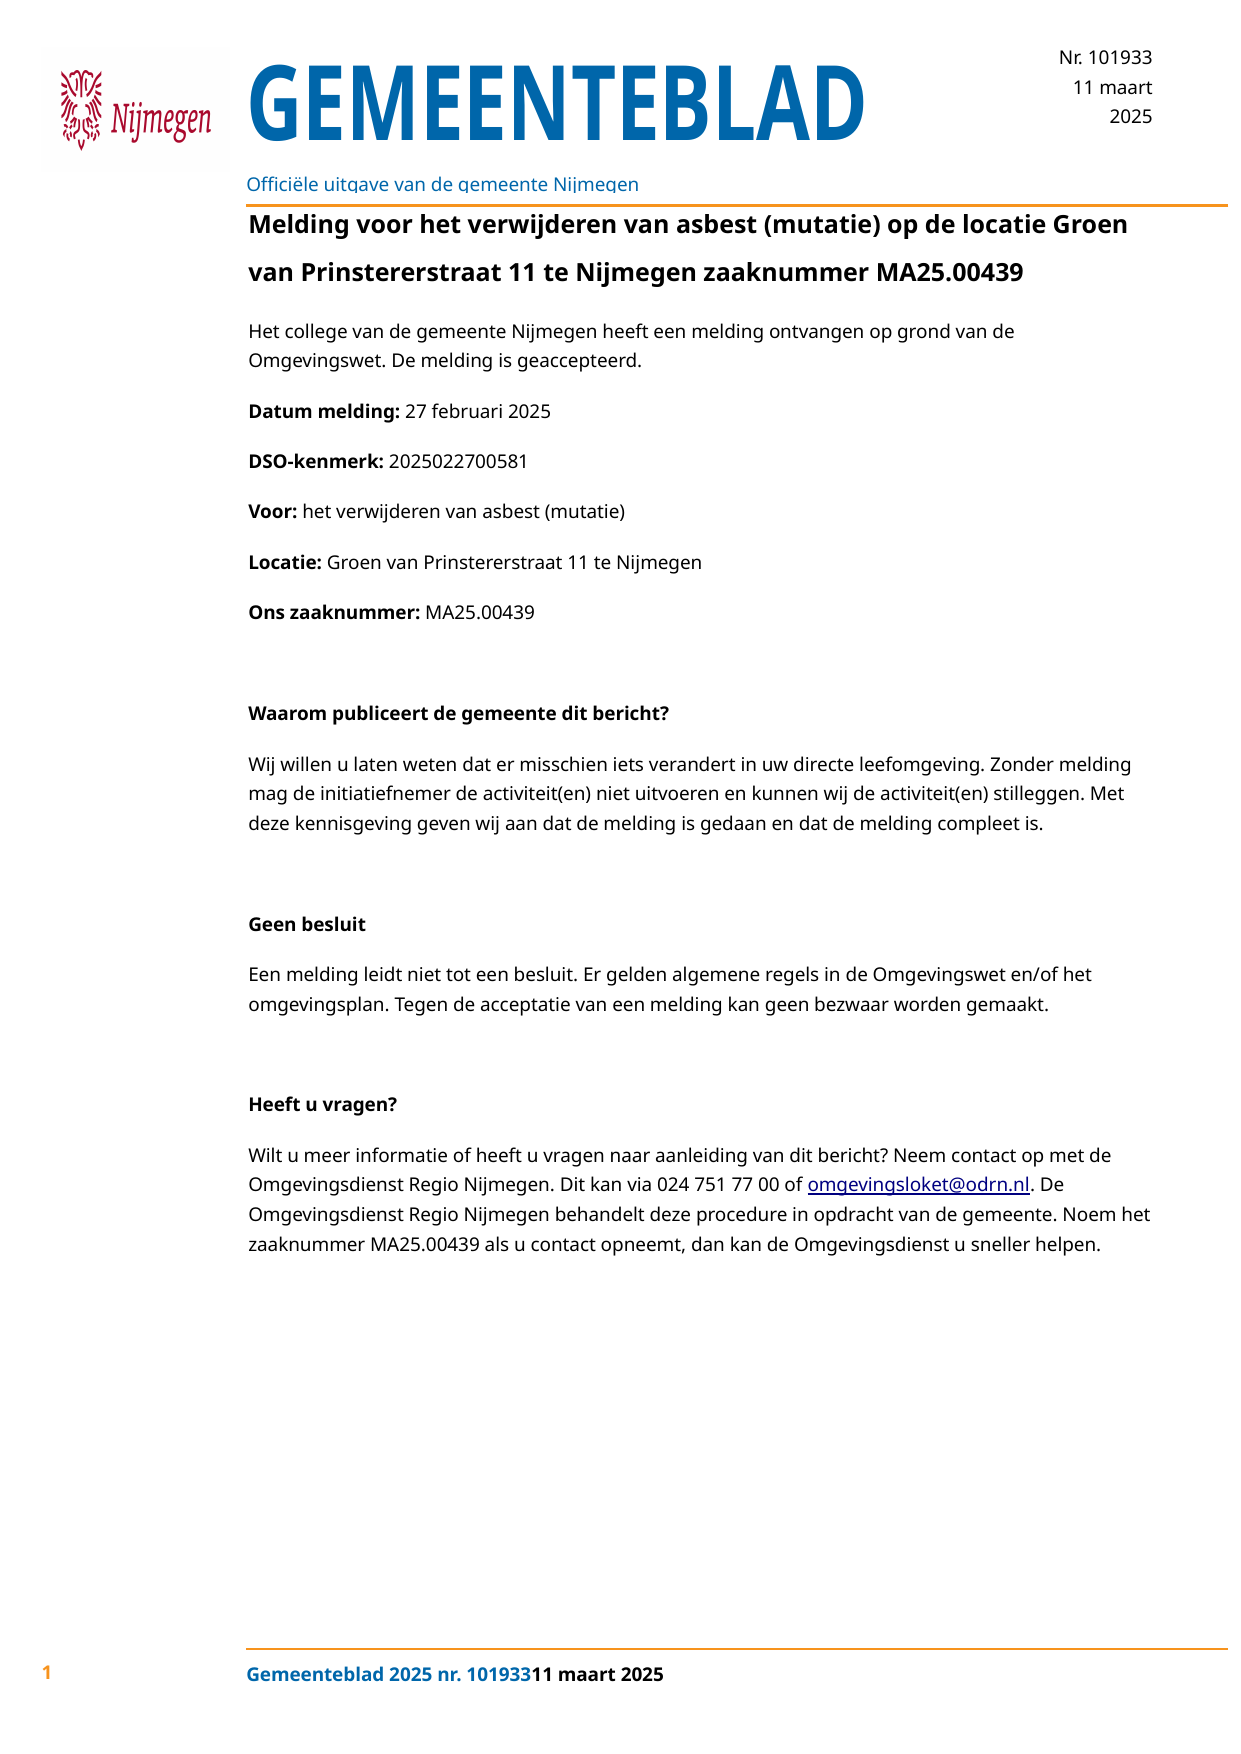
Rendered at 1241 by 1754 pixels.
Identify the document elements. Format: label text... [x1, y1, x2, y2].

text Ons zaaknummer: MA25.00439 [248, 599, 1152, 625]
picture [41, 47, 231, 172]
text Heeft u vragen? [248, 1092, 1152, 1117]
text Het college van de gemeente Nijmegen heeft een melding ontvangen op grond van de Omgevingswet. De melding is geaccepteerd. [248, 318, 1152, 373]
text Wilt u meer informatie of heeft u vragen naar aanleiding van dit bericht? Neem contact op met de Omgevingsdienst Regio Nijmegen. Dit kan via 024 751 77 00 of omgevingsloket@odrn.nl. De Omgevingsdienst Regio Nijmegen behandelt deze procedure in opdracht van de gemeente. Noem het zaaknummer MA25.00439 als u contact opneemt, dan kan de Omgevingsdienst u sneller helpen. [248, 1142, 1152, 1257]
text Geen besluit [248, 911, 1152, 937]
text Datum melding: 27 februari 2025 [248, 398, 1152, 424]
text Melding voor het verwijderen van asbest (mutatie) op de locatie Groen van Prinstererstraat 11 te Nijmegen zaaknummer MA25.00439 [248, 207, 1152, 288]
text DSO-kenmerk: 2025022700581 [248, 448, 1152, 474]
text Waarom publiceert de gemeente dit bericht? [248, 700, 1152, 726]
text Locatie: Groen van Prinstererstraat 11 te Nijmegen [248, 549, 1152, 575]
text Een melding leidt niet tot een besluit. Er gelden algemene regels in de Omgevingswet en/of het omgevingsplan. Tegen de acceptatie van een melding kan geen bezwaar worden gemaakt. [248, 961, 1152, 1017]
text Voor: het verwijderen van asbest (mutatie) [248, 499, 1152, 524]
text Wij willen u laten weten dat er misschien iets verandert in uw directe leefomgeving. Zonder melding mag de initiatiefnemer de activiteit(en) niet uitvoeren en kunnen wij de activiteit(en) stilleggen. Met deze kennisgeving geven wij aan dat de melding is gedaan en dat de melding compleet is. [248, 751, 1152, 836]
